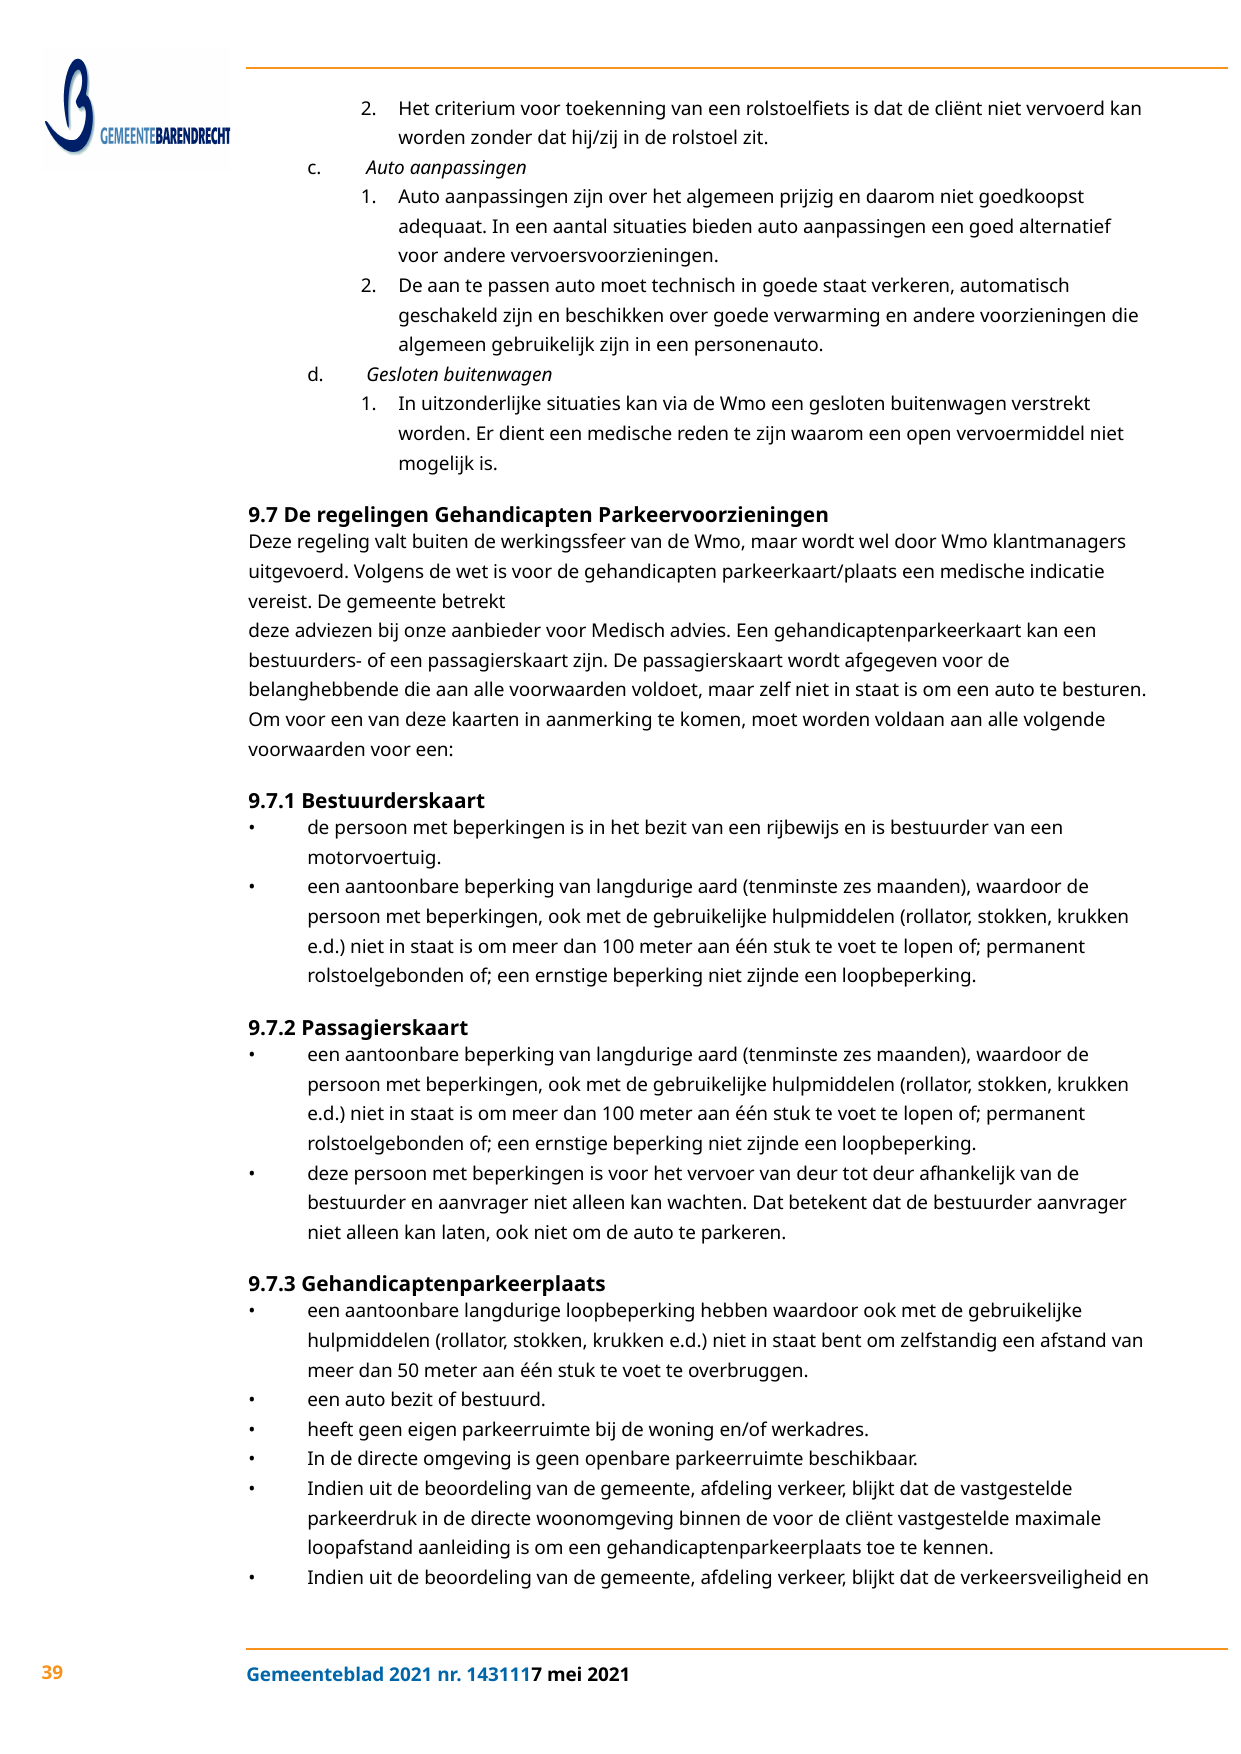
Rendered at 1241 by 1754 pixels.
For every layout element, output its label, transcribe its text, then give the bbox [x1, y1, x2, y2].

list een aantoonbare beperking van langdurige aard (tenminste zes maanden), waardoor de persoon met beperkingen, ook met de gebruikelijke hulpmiddelen (rollator, stokken, krukken e.d.) niet in staat is om meer dan 100 meter aan één stuk te voet te lopen of; permanent rolstoelgebonden of; een ernstige beperking niet zijnde een loopbeperking. [248, 1041, 1152, 1156]
list een aantoonbare beperking van langdurige aard (tenminste zes maanden), waardoor de persoon met beperkingen, ook met de gebruikelijke hulpmiddelen (rollator, stokken, krukken e.d.) niet in staat is om meer dan 100 meter aan één stuk te voet te lopen of; permanent rolstoelgebonden of; een ernstige beperking niet zijnde een loopbeperking. [248, 874, 1152, 988]
picture [41, 47, 231, 172]
list Auto aanpassingen [307, 154, 1152, 180]
text 9.7.1 Bestuurderskaart [248, 786, 1152, 814]
list Auto aanpassingen zijn over het algemeen prijzig en daarom niet goedkoopst adequaat. In een aantal situaties bieden auto aanpassingen een goed alternatief voor andere vervoersvoorzieningen. [361, 183, 1152, 268]
text 9.7.2 Passagierskaart [248, 1013, 1152, 1041]
list deze persoon met beperkingen is voor het vervoer van deur tot deur afhankelijk van de bestuurder en aanvrager niet alleen kan wachten. Dat betekent dat de bestuurder aanvrager niet alleen kan laten, ook niet om de auto te parkeren. [248, 1160, 1152, 1244]
list een aantoonbare langdurige loopbeperking hebben waardoor ook met de gebruikelijke hulpmiddelen (rollator, stokken, krukken e.d.) niet in staat bent om zelfstandig een afstand van meer dan 50 meter aan één stuk te voet te overbruggen. [248, 1298, 1152, 1383]
text 9.7.3 Gehandicaptenparkeerplaats [248, 1269, 1152, 1298]
list een auto bezit of bestuurd. [248, 1386, 1152, 1412]
text deze adviezen bij onze aanbieder voor Medisch advies. Een gehandicaptenparkeerkaart kan een bestuurders- of een passagierskaart zijn. De passagierskaart wordt afgegeven voor de belanghebbende die aan alle voorwaarden voldoet, maar zelf niet in staat is om een auto te besturen. Om voor een van deze kaarten in aanmerking te komen, moet worden voldaan aan alle volgende voorwaarden voor een: [248, 617, 1152, 761]
text Deze regeling valt buiten de werkingssfeer van de Wmo, maar wordt wel door Wmo klantmanagers uitgevoerd. Volgens de wet is voor de gehandicapten parkeerkaart/plaats een medische indicatie vereist. De gemeente betrekt [248, 529, 1152, 613]
list De aan te passen auto moet technisch in goede staat verkeren, automatisch geschakeld zijn en beschikken over goede verwarming en andere voorzieningen die algemeen gebruikelijk zijn in een personenauto. [361, 272, 1152, 357]
list Het criterium voor toekenning van een rolstoelfiets is dat de cliënt niet vervoerd kan worden zonder dat hij/zij in de rolstoel zit. [361, 95, 1152, 150]
list Indien uit de beoordeling van de gemeente, afdeling verkeer, blijkt dat de vastgestelde parkeerdruk in de directe woonomgeving binnen de voor de cliënt vastgestelde maximale loopafstand aanleiding is om een gehandicaptenparkeerplaats toe te kennen. [248, 1475, 1152, 1560]
list heeft geen eigen parkeerruimte bij de woning en/of werkadres. [248, 1416, 1152, 1442]
list Indien uit de beoordeling van de gemeente, afdeling verkeer, blijkt dat de verkeersveiligheid en [248, 1564, 1152, 1590]
list In uitzonderlijke situaties kan via de Wmo een gesloten buitenwagen verstrekt worden. Er dient een medische reden te zijn waarom een open vervoermiddel niet mogelijk is. [361, 391, 1152, 476]
list Gesloten buitenwagen [307, 361, 1152, 387]
list In de directe omgeving is geen openbare parkeerruimte beschikbaar. [248, 1446, 1152, 1471]
list de persoon met beperkingen is in het bezit van een rijbewijs en is bestuurder van een motorvoertuig. [248, 814, 1152, 870]
text 9.7 De regelingen Gehandicapten Parkeervoorzieningen [248, 500, 1152, 529]
